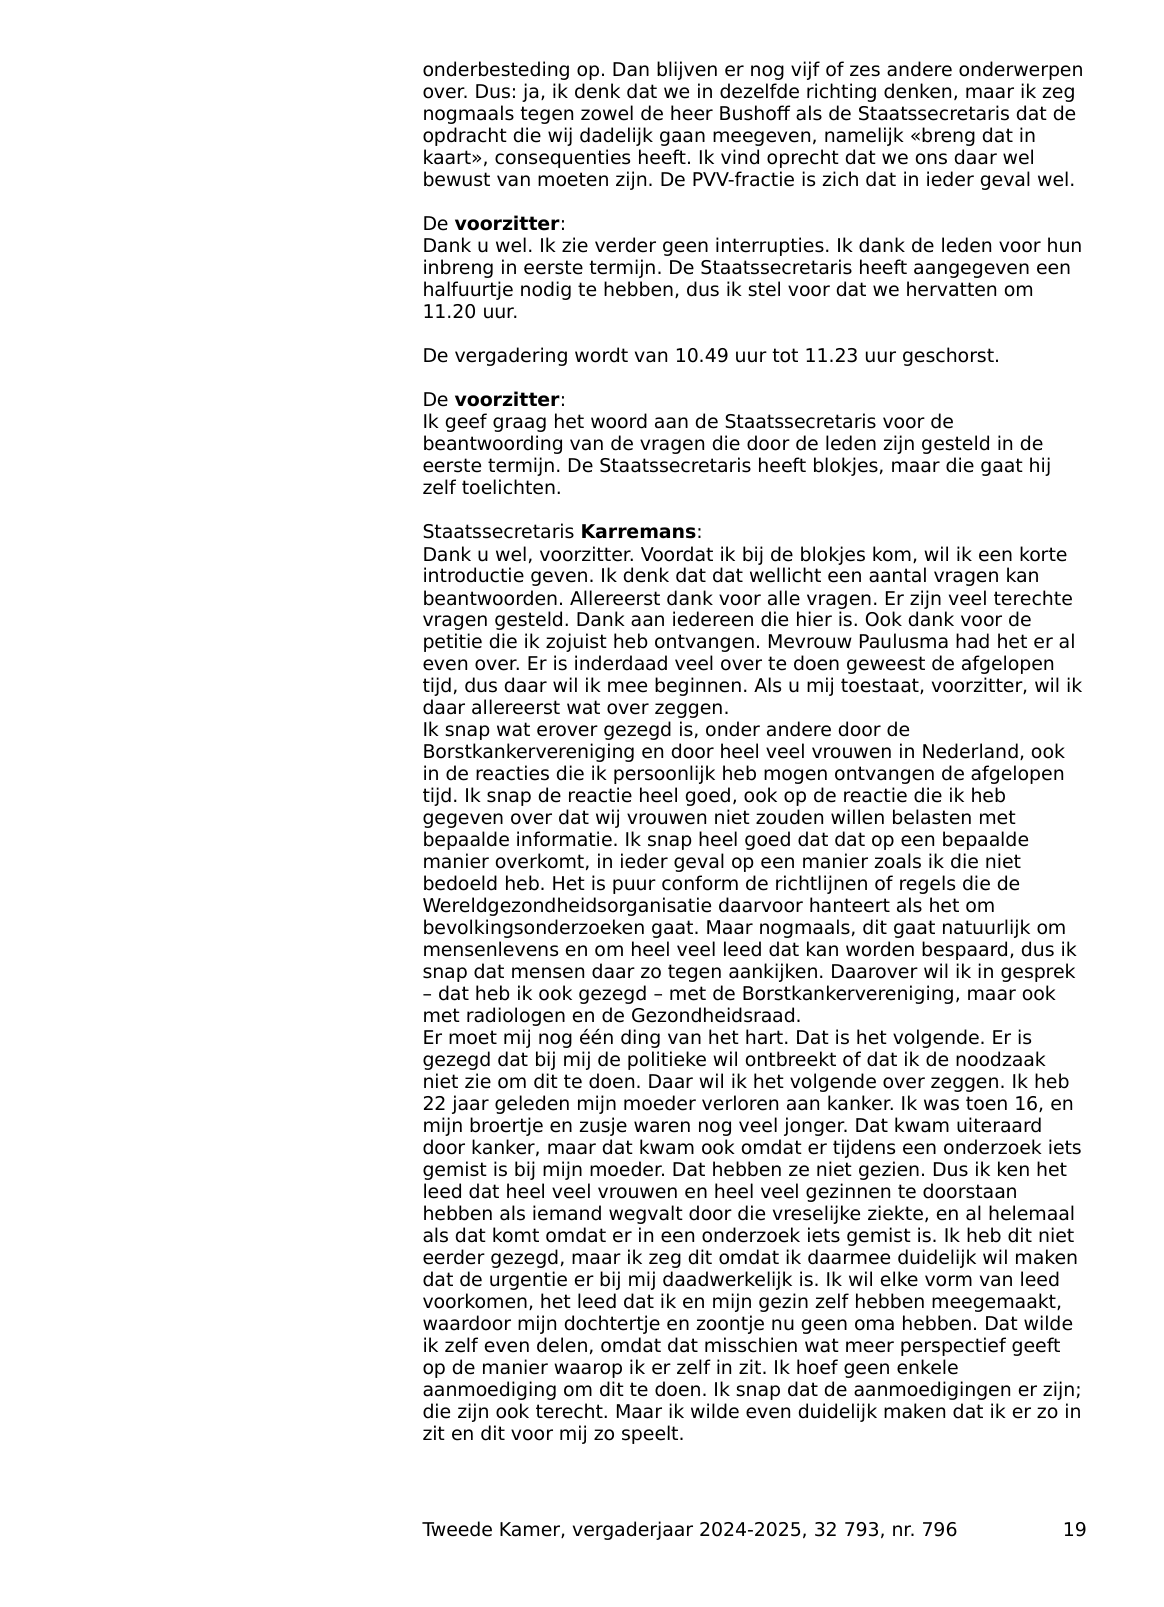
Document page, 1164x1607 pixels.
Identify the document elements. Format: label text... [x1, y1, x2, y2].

text De vergadering wordt van 10.49 uur tot 11.23 uur geschorst. [422, 345, 1087, 367]
text Ik snap wat erover gezegd is, onder andere door de Borstkankervereniging en door heel veel vrouwen in Nederland, ook in de reacties die ik persoonlijk heb mogen ontvangen de afgelopen tijd. Ik snap de reactie heel goed, ook op de reactie die ik heb gegeven over dat wij vrouwen niet zouden willen belasten met bepaalde informatie. Ik snap heel goed dat dat op een bepaalde manier overkomt, in ieder geval op een manier zoals ik die niet bedoeld heb. Het is puur conform de richtlijnen of regels die de Wereldgezondheidsorganisatie daarvoor hanteert als het om bevolkingsonderzoeken gaat. Maar nogmaals, dit gaat natuurlijk om mensenlevens en om heel veel leed dat kan worden bespaard, dus ik snap dat mensen daar zo tegen aankijken. Daarover wil ik in gesprek – dat heb ik ook gezegd – met de Borstkankervereniging, maar ook met radiologen en de Gezondheidsraad. [422, 719, 1087, 1027]
text De voorzitter: [422, 213, 1087, 235]
text Dank u wel. Ik zie verder geen interrupties. Ik dank de leden voor hun inbreng in eerste termijn. De Staatssecretaris heeft aangegeven een halfuurtje nodig te hebben, dus ik stel voor dat we hervatten om 11.20 uur. [422, 235, 1087, 323]
text Staatssecretaris Karremans: [422, 521, 1087, 543]
text De voorzitter: [422, 389, 1087, 411]
text Ik geef graag het woord aan de Staatssecretaris voor de beantwoording van de vragen die door de leden zijn gesteld in de eerste termijn. De Staatssecretaris heeft blokjes, maar die gaat hij zelf toelichten. [422, 411, 1087, 499]
text onderbesteding op. Dan blijven er nog vijf of zes andere onderwerpen over. Dus: ja, ik denk dat we in dezelfde richting denken, maar ik zeg nogmaals tegen zowel de heer Bushoff als de Staatssecretaris dat de opdracht die wij dadelijk gaan meegeven, namelijk «breng dat in kaart», consequenties heeft. Ik vind oprecht dat we ons daar wel bewust van moeten zijn. De PVV-fractie is zich dat in ieder geval wel. [422, 59, 1087, 191]
text Dank u wel, voorzitter. Voordat ik bij de blokjes kom, wil ik een korte introductie geven. Ik denk dat dat wellicht een aantal vragen kan beantwoorden. Allereerst dank voor alle vragen. Er zijn veel terechte vragen gesteld. Dank aan iedereen die hier is. Ook dank voor de petitie die ik zojuist heb ontvangen. Mevrouw Paulusma had het er al even over. Er is inderdaad veel over te doen geweest de afgelopen tijd, dus daar wil ik mee beginnen. Als u mij toestaat, voorzitter, wil ik daar allereerst wat over zeggen. [422, 543, 1087, 719]
text Er moet mij nog één ding van het hart. Dat is het volgende. Er is gezegd dat bij mij de politieke wil ontbreekt of dat ik de noodzaak niet zie om dit te doen. Daar wil ik het volgende over zeggen. Ik heb 22 jaar geleden mijn moeder verloren aan kanker. Ik was toen 16, en mijn broertje en zusje waren nog veel jonger. Dat kwam uiteraard door kanker, maar dat kwam ook omdat er tijdens een onderzoek iets gemist is bij mijn moeder. Dat hebben ze niet gezien. Dus ik ken het leed dat heel veel vrouwen en heel veel gezinnen te doorstaan hebben als iemand wegvalt door die vreselijke ziekte, en al helemaal als dat komt omdat er in een onderzoek iets gemist is. Ik heb dit niet eerder gezegd, maar ik zeg dit omdat ik daarmee duidelijk wil maken dat de urgentie er bij mij daadwerkelijk is. Ik wil elke vorm van leed voorkomen, het leed dat ik en mijn gezin zelf hebben meegemaakt, waardoor mijn dochtertje en zoontje nu geen oma hebben. Dat wilde ik zelf even delen, omdat dat misschien wat meer perspectief geeft op de manier waarop ik er zelf in zit. Ik hoef geen enkele aanmoediging om dit te doen. Ik snap dat de aanmoedigingen er zijn; die zijn ook terecht. Maar ik wilde even duidelijk maken dat ik er zo in zit en dit voor mij zo speelt. [422, 1027, 1087, 1444]
